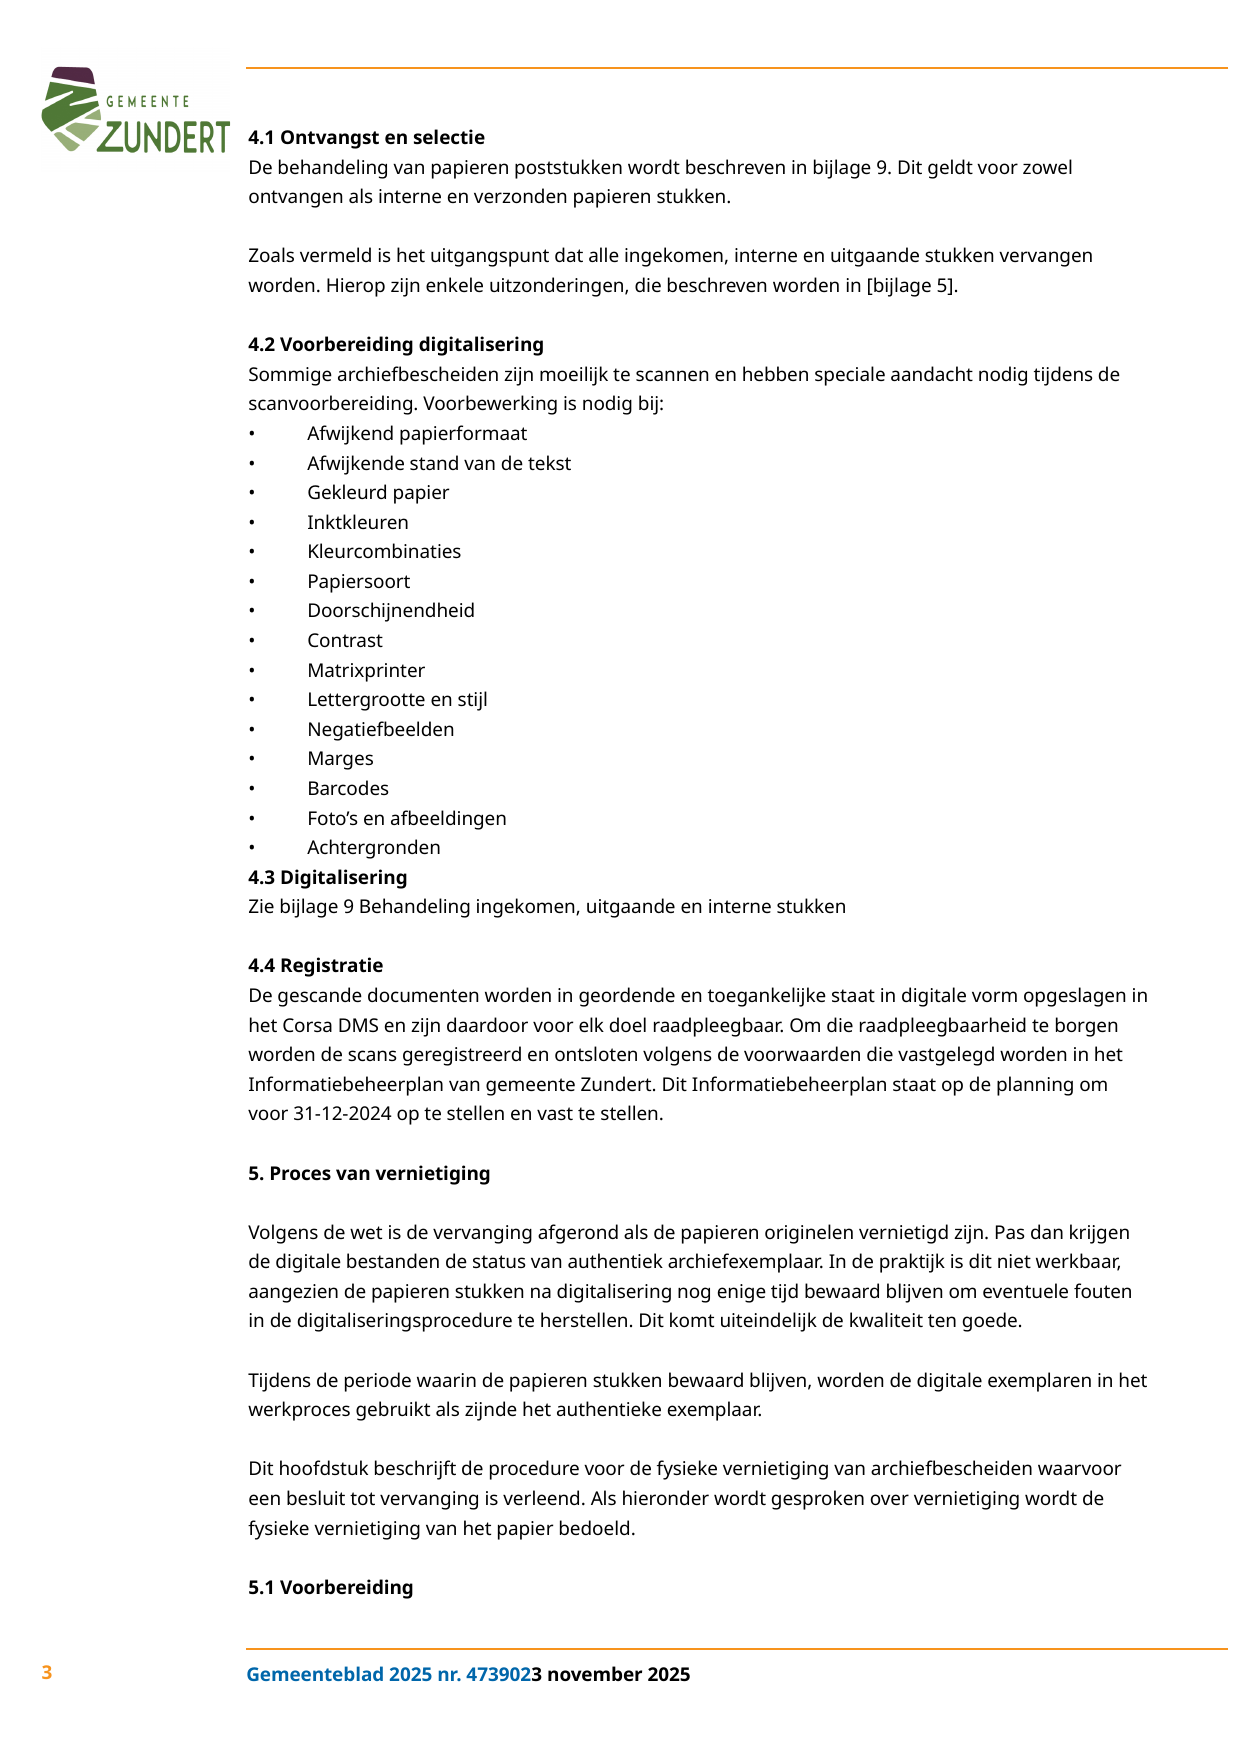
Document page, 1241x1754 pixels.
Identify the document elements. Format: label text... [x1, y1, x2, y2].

text Dit hoofdstuk beschrijft de procedure voor de fysieke vernietiging van archiefbescheiden waarvoor een besluit tot vervanging is verleend. Als hieronder wordt gesproken over vernietiging wordt de fysieke vernietiging van het papier bedoeld. [248, 1456, 1152, 1541]
text Zoals vermeld is het uitgangspunt dat alle ingekomen, interne en uitgaande stukken vervangen worden. Hierop zijn enkele uitzonderingen, die beschreven worden in [bijlage 5]. [248, 243, 1152, 298]
text De behandeling van papieren poststukken wordt beschreven in bijlage 9. Dit geldt voor zowel ontvangen als interne en verzonden papieren stukken. [248, 154, 1152, 209]
list Afwijkende stand van de tekst [248, 450, 1152, 476]
list Gekleurd papier [248, 479, 1152, 505]
picture [41, 47, 231, 172]
list Afwijkend papierformaat [248, 420, 1152, 446]
text De gescande documenten worden in geordende en toegankelijke staat in digitale vorm opgeslagen in het Corsa DMS en zijn daardoor voor elk doel raadpleegbaar. Om die raadpleegbaarheid te borgen worden de scans geregistreerd en ontsloten volgens de voorwaarden die vastgelegd worden in het Informatiebeheerplan van gemeente Zundert. Dit Informatiebeheerplan staat op de planning om voor 31-12-2024 op te stellen en vast te stellen. [248, 982, 1152, 1126]
list Achtergronden [248, 834, 1152, 860]
text 5.1 Voorbereiding [248, 1574, 1152, 1600]
text 5. Proces van vernietiging [248, 1160, 1152, 1186]
list Lettergrootte en stijl [248, 686, 1152, 712]
list Kleurcombinaties [248, 538, 1152, 564]
text 4.1 Ontvangst en selectie [248, 124, 1152, 150]
list Papiersoort [248, 568, 1152, 594]
text 4.4 Registratie [248, 953, 1152, 978]
list Foto’s en afbeeldingen [248, 805, 1152, 831]
list Barcodes [248, 775, 1152, 801]
text 4.3 Digitalisering [248, 864, 1152, 890]
list Contrast [248, 627, 1152, 653]
text Volgens de wet is de vervanging afgerond als de papieren originelen vernietigd zijn. Pas dan krijgen de digitale bestanden de status van authentiek archiefexemplaar. In de praktijk is dit niet werkbaar, aangezien de papieren stukken na digitalisering nog enige tijd bewaard blijven om eventuele fouten in de digitaliseringsprocedure te herstellen. Dit komt uiteindelijk de kwaliteit ten goede. [248, 1219, 1152, 1333]
text 4.2 Voorbereiding digitalisering [248, 331, 1152, 357]
text Sommige archiefbescheiden zijn moeilijk te scannen en hebben speciale aandacht nodig tijdens de scanvoorbereiding. Voorbewerking is nodig bij: [248, 361, 1152, 416]
text Zie bijlage 9 Behandeling ingekomen, uitgaande en interne stukken [248, 893, 1152, 919]
list Negatiefbeelden [248, 716, 1152, 742]
list Marges [248, 746, 1152, 771]
list Doorschijnendheid [248, 598, 1152, 623]
text Tijdens de periode waarin de papieren stukken bewaard blijven, worden de digitale exemplaren in het werkproces gebruikt als zijnde het authentieke exemplaar. [248, 1367, 1152, 1422]
list Matrixprinter [248, 657, 1152, 683]
list Inktkleuren [248, 509, 1152, 535]
